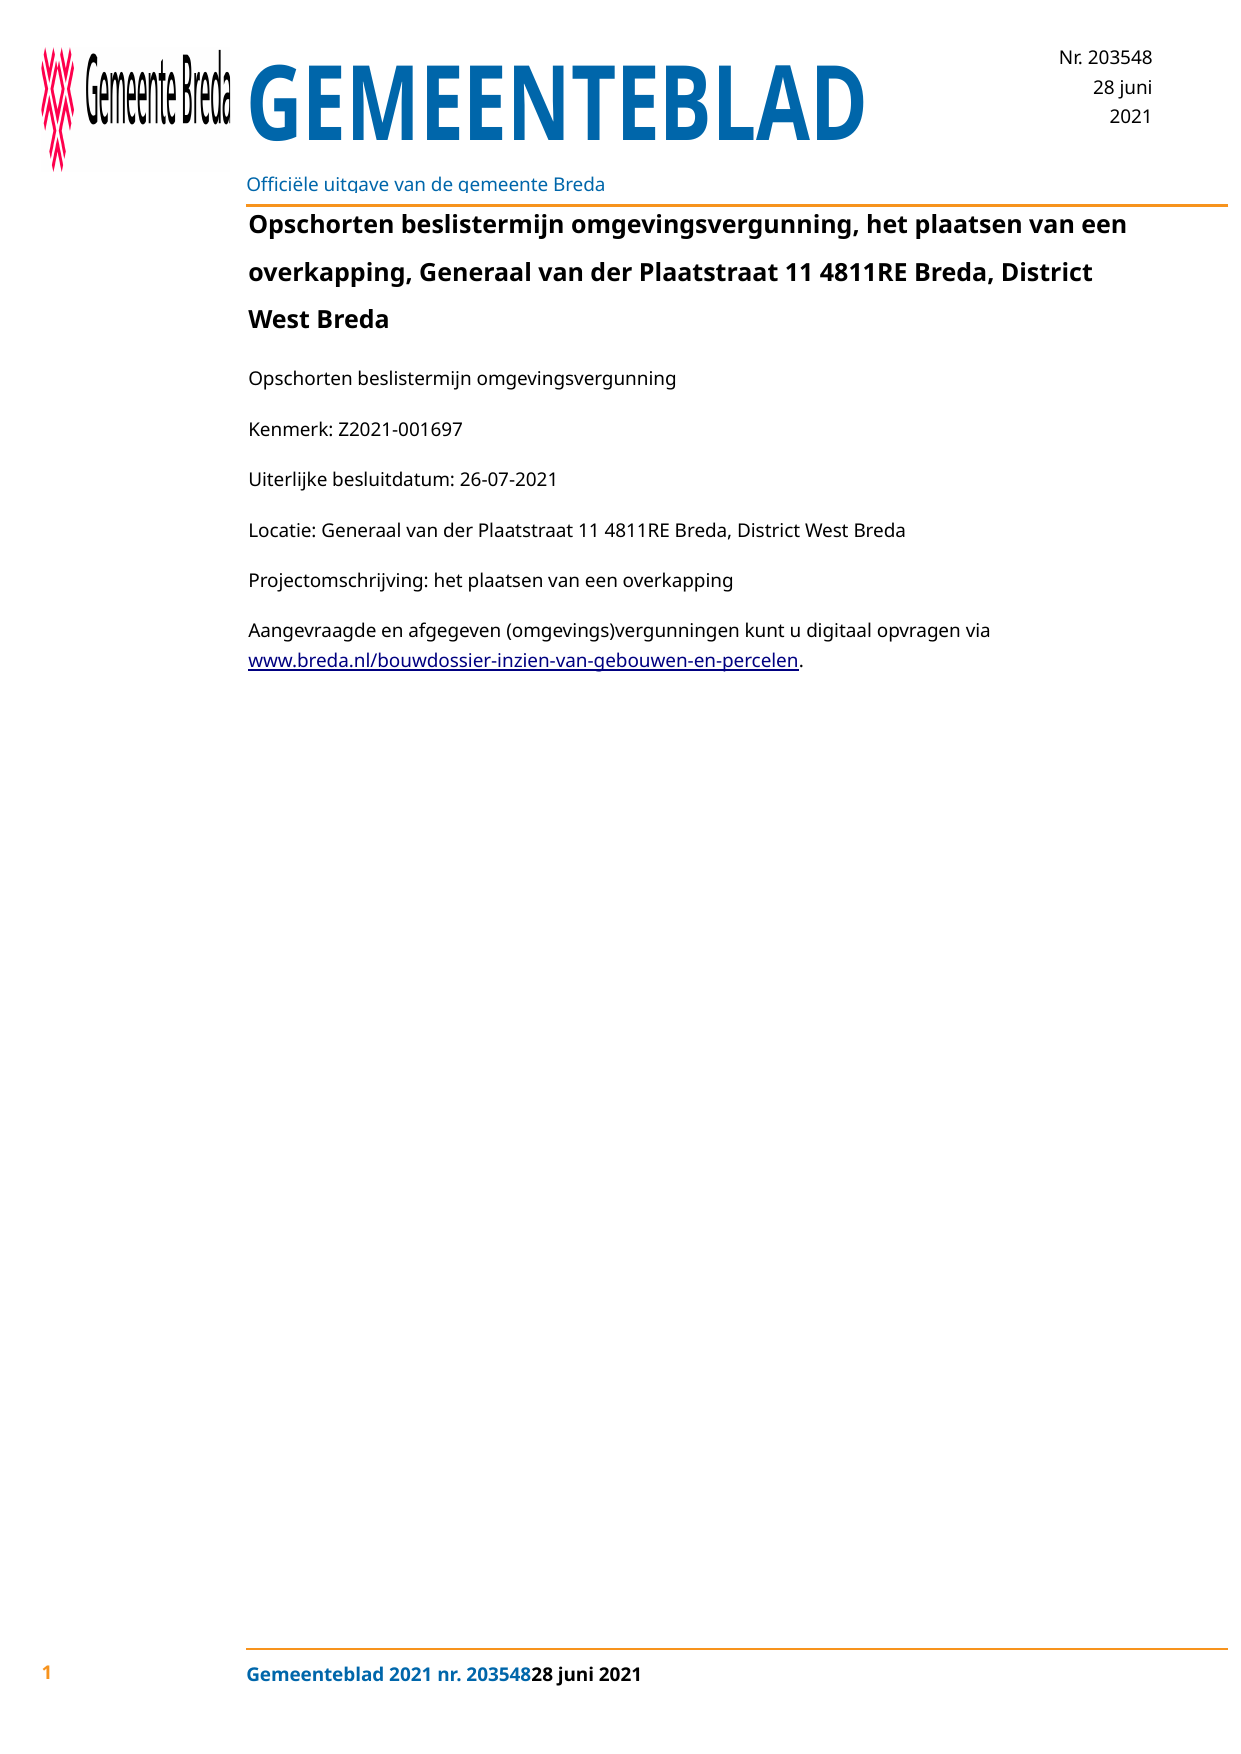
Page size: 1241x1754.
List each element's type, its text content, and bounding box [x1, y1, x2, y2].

text Projectomschrijving: het plaatsen van een overkapping [248, 567, 1152, 593]
text Opschorten beslistermijn omgevingsvergunning, het plaatsen van een overkapping, Generaal van der Plaatstraat 11 4811RE Breda, District West Breda [248, 207, 1152, 336]
text Aangevraagde en afgegeven (omgevings)vergunningen kunt u digitaal opvragen via www.breda.nl/bouwdossier-inzien-van-gebouwen-en-percelen. [248, 618, 1152, 673]
picture [41, 47, 231, 172]
text Uiterlijke besluitdatum: 26-07-2021 [248, 466, 1152, 492]
text Locatie: Generaal van der Plaatstraat 11 4811RE Breda, District West Breda [248, 517, 1152, 542]
text Kenmerk: Z2021-001697 [248, 416, 1152, 442]
text Opschorten beslistermijn omgevingsvergunning [248, 366, 1152, 391]
